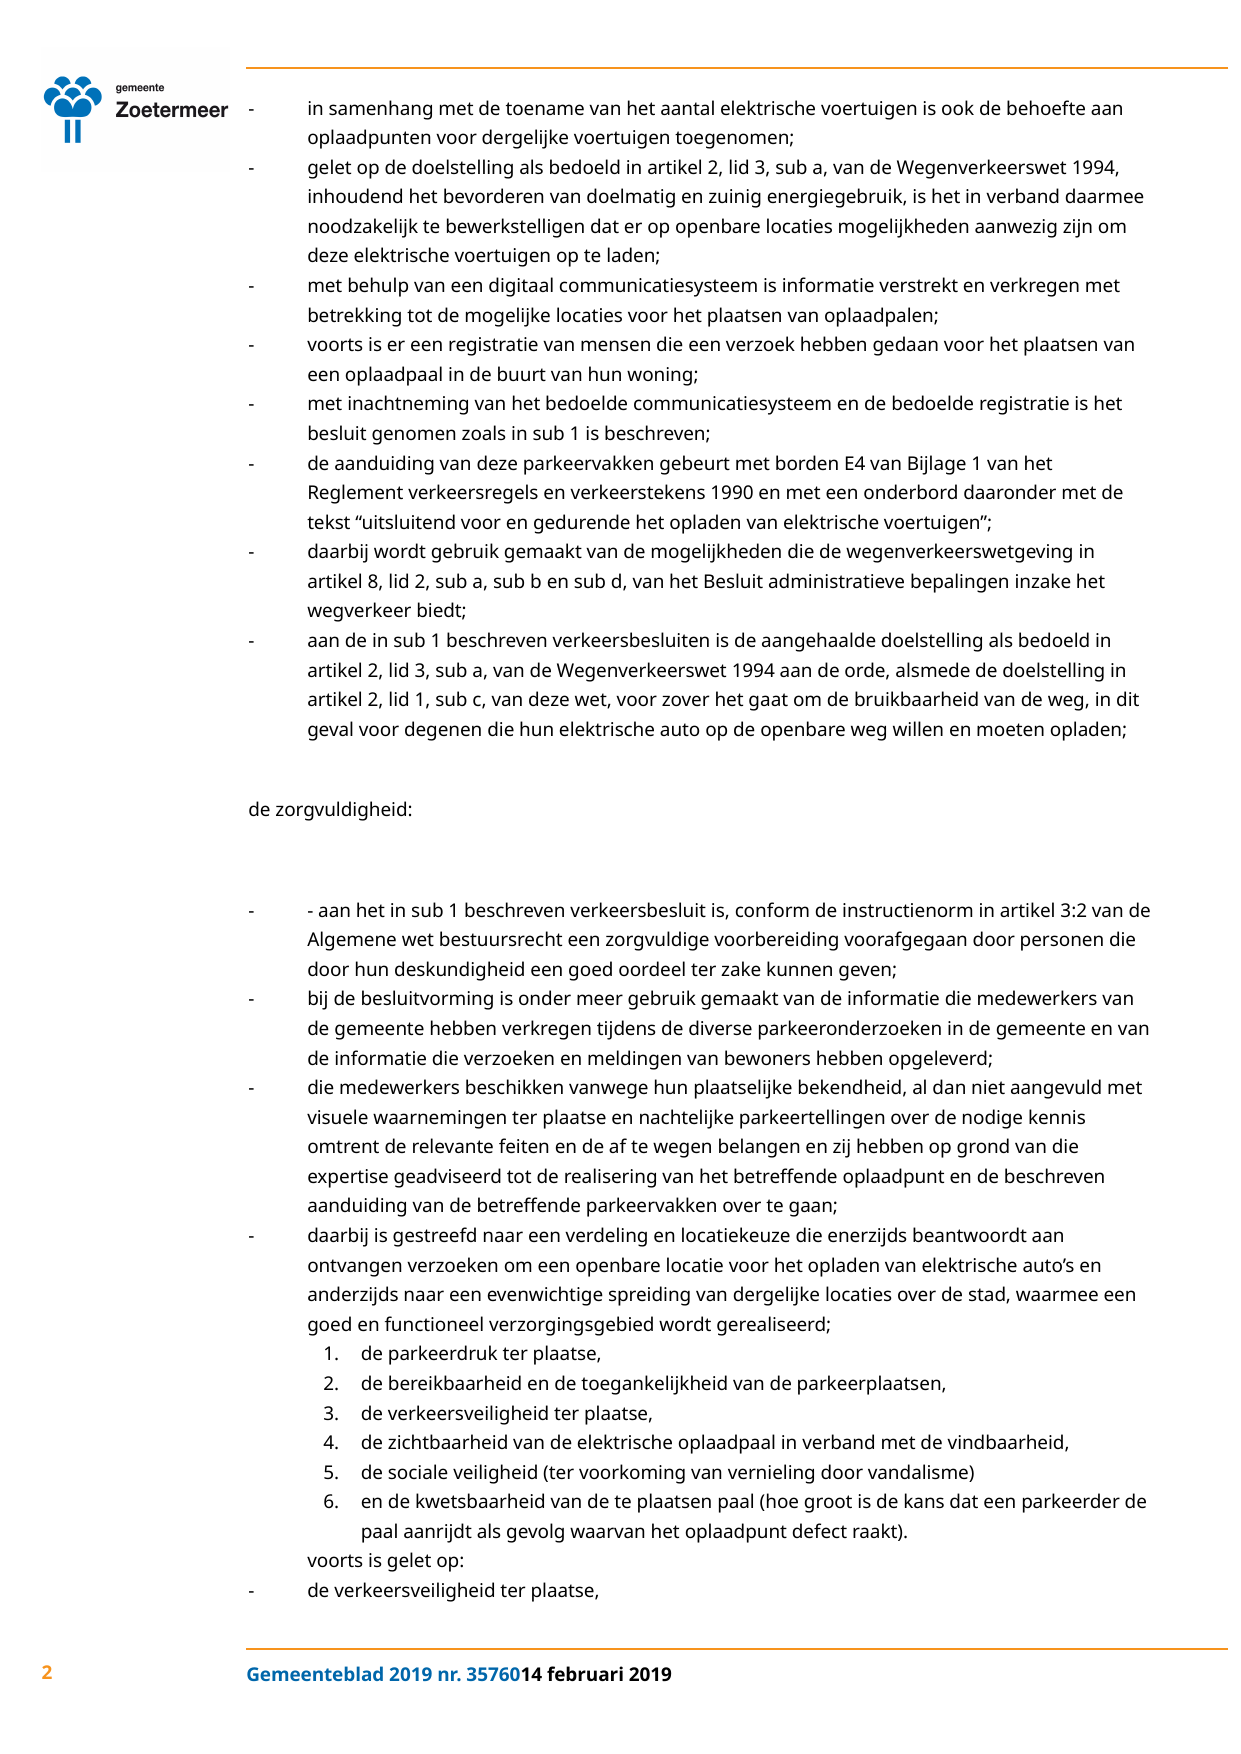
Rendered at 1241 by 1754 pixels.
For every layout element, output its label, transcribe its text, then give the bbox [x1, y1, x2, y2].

list voorts is gelet op: [248, 1548, 1152, 1573]
list - aan het in sub 1 beschreven verkeersbesluit is, conform de instructienorm in artikel 3:2 van de Algemene wet bestuursrecht een zorgvuldige voorbereiding voorafgegaan door personen die door hun deskundigheid een goed oordeel ter zake kunnen geven; [248, 897, 1152, 982]
picture [41, 47, 231, 172]
list gelet op de doelstelling als bedoeld in artikel 2, lid 3, sub a, van de Wegenverkeerswet 1994, inhoudend het bevorderen van doelmatig en zuinig energiegebruik, is het in verband daarmee noodzakelijk te bewerkstelligen dat er op openbare locaties mogelijkheden aanwezig zijn om deze elektrische voertuigen op te laden; [248, 154, 1152, 268]
list de verkeersveiligheid ter plaatse, [248, 1577, 1152, 1603]
list de bereikbaarheid en de toegankelijkheid van de parkeerplaatsen, [323, 1370, 1152, 1396]
list de parkeerdruk ter plaatse, [323, 1341, 1152, 1366]
list voorts is er een registratie van mensen die een verzoek hebben gedaan voor het plaatsen van een oplaadpaal in de buurt van hun woning; [248, 331, 1152, 387]
list de zichtbaarheid van de elektrische oplaadpaal in verband met de vindbaarheid, [323, 1429, 1152, 1455]
list in samenhang met de toename van het aantal elektrische voertuigen is ook de behoefte aan oplaadpunten voor dergelijke voertuigen toegenomen; [248, 95, 1152, 150]
list die medewerkers beschikken vanwege hun plaatselijke bekendheid, al dan niet aangevuld met visuele waarnemingen ter plaatse en nachtelijke parkeertellingen over de nodige kennis omtrent de relevante feiten en de af te wegen belangen en zij hebben op grond van die expertise geadviseerd tot de realisering van het betreffende oplaadpunt en de beschreven aanduiding van de betreffende parkeervakken over te gaan; [248, 1074, 1152, 1218]
list de sociale veiligheid (ter voorkoming van vernieling door vandalisme) [323, 1459, 1152, 1485]
list daarbij wordt gebruik gemaakt van de mogelijkheden die de wegenverkeerswetgeving in artikel 8, lid 2, sub a, sub b en sub d, van het Besluit administratieve bepalingen inzake het wegverkeer biedt; [248, 538, 1152, 623]
list en de kwetsbaarheid van de te plaatsen paal (hoe groot is de kans dat een parkeerder de paal aanrijdt als gevolg waarvan het oplaadpunt defect raakt). [323, 1488, 1152, 1544]
text de zorgvuldigheid: [248, 796, 1152, 822]
list de verkeersveiligheid ter plaatse, [323, 1400, 1152, 1426]
list met behulp van een digitaal communicatiesysteem is informatie verstrekt en verkregen met betrekking tot de mogelijke locaties voor het plaatsen van oplaadpalen; [248, 272, 1152, 328]
list bij de besluitvorming is onder meer gebruik gemaakt van de informatie die medewerkers van de gemeente hebben verkregen tijdens de diverse parkeeronderzoeken in de gemeente en van de informatie die verzoeken en meldingen van bewoners hebben opgeleverd; [248, 986, 1152, 1071]
list daarbij is gestreefd naar een verdeling en locatiekeuze die enerzijds beantwoordt aan ontvangen verzoeken om een openbare locatie voor het opladen van elektrische auto’s en anderzijds naar een evenwichtige spreiding van dergelijke locaties over de stad, waarmee een goed en functioneel verzorgingsgebied wordt gerealiseerd; [248, 1222, 1152, 1337]
list aan de in sub 1 beschreven verkeersbesluiten is de aangehaalde doelstelling als bedoeld in artikel 2, lid 3, sub a, van de Wegenverkeerswet 1994 aan de orde, alsmede de doelstelling in artikel 2, lid 1, sub c, van deze wet, voor zover het gaat om de bruikbaarheid van de weg, in dit geval voor degenen die hun elektrische auto op de openbare weg willen en moeten opladen; [248, 627, 1152, 742]
list de aanduiding van deze parkeervakken gebeurt met borden E4 van Bijlage 1 van het Reglement verkeersregels en verkeerstekens 1990 en met een onderbord daaronder met de tekst “uitsluitend voor en gedurende het opladen van elektrische voertuigen”; [248, 450, 1152, 535]
list met inachtneming van het bedoelde communicatiesysteem en de bedoelde registratie is het besluit genomen zoals in sub 1 is beschreven; [248, 391, 1152, 446]
